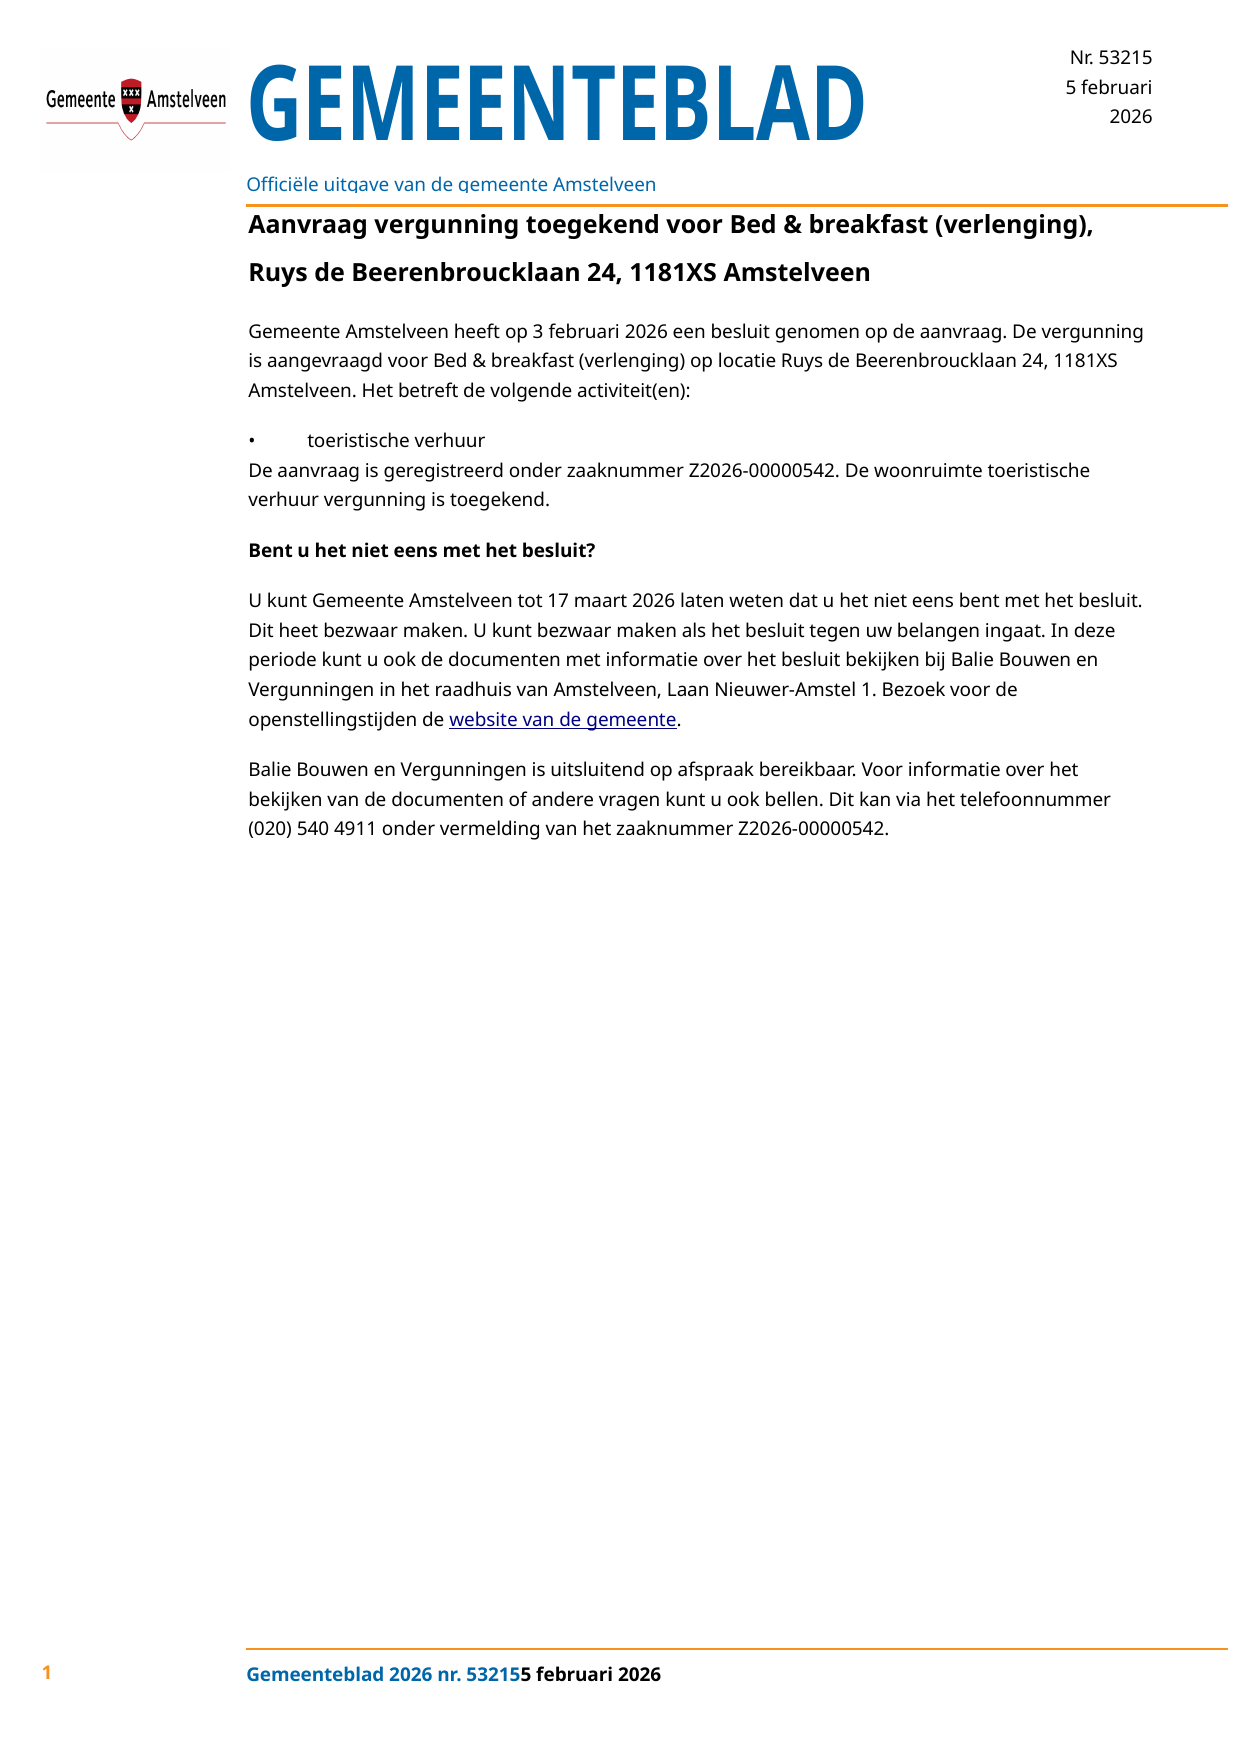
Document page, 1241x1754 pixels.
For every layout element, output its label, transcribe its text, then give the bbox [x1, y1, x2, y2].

text U kunt Gemeente Amstelveen tot 17 maart 2026 laten weten dat u het niet eens bent met het besluit. Dit heet bezwaar maken. U kunt bezwaar maken als het besluit tegen uw belangen ingaat. In deze periode kunt u ook de documenten met informatie over het besluit bekijken bij Balie Bouwen en Vergunningen in het raadhuis van Amstelveen, Laan Nieuwer-Amstel 1. Bezoek voor de openstellingstijden de website van de gemeente. [248, 587, 1152, 732]
text Gemeente Amstelveen heeft op 3 februari 2026 een besluit genomen op de aanvraag. De vergunning is aangevraagd voor Bed & breakfast (verlenging) op locatie Ruys de Beerenbroucklaan 24, 1181XS Amstelveen. Het betreft de volgende activiteit(en): [248, 318, 1152, 403]
list toeristische verhuur [248, 427, 1152, 453]
text Balie Bouwen en Vergunningen is uitsluitend op afspraak bereikbaar. Voor informatie over het bekijken van de documenten of andere vragen kunt u ook bellen. Dit kan via het telefoonnummer (020) 540 4911 onder vermelding van het zaaknummer Z2026-00000542. [248, 756, 1152, 841]
text Aanvraag vergunning toegekend voor Bed & breakfast (verlenging), Ruys de Beerenbroucklaan 24, 1181XS Amstelveen [248, 207, 1152, 288]
text De aanvraag is geregistreerd onder zaaknummer Z2026-00000542. De woonruimte toeristische verhuur vergunning is toegekend. [248, 457, 1152, 512]
text Bent u het niet eens met het besluit? [248, 537, 1152, 563]
picture [41, 47, 231, 172]
